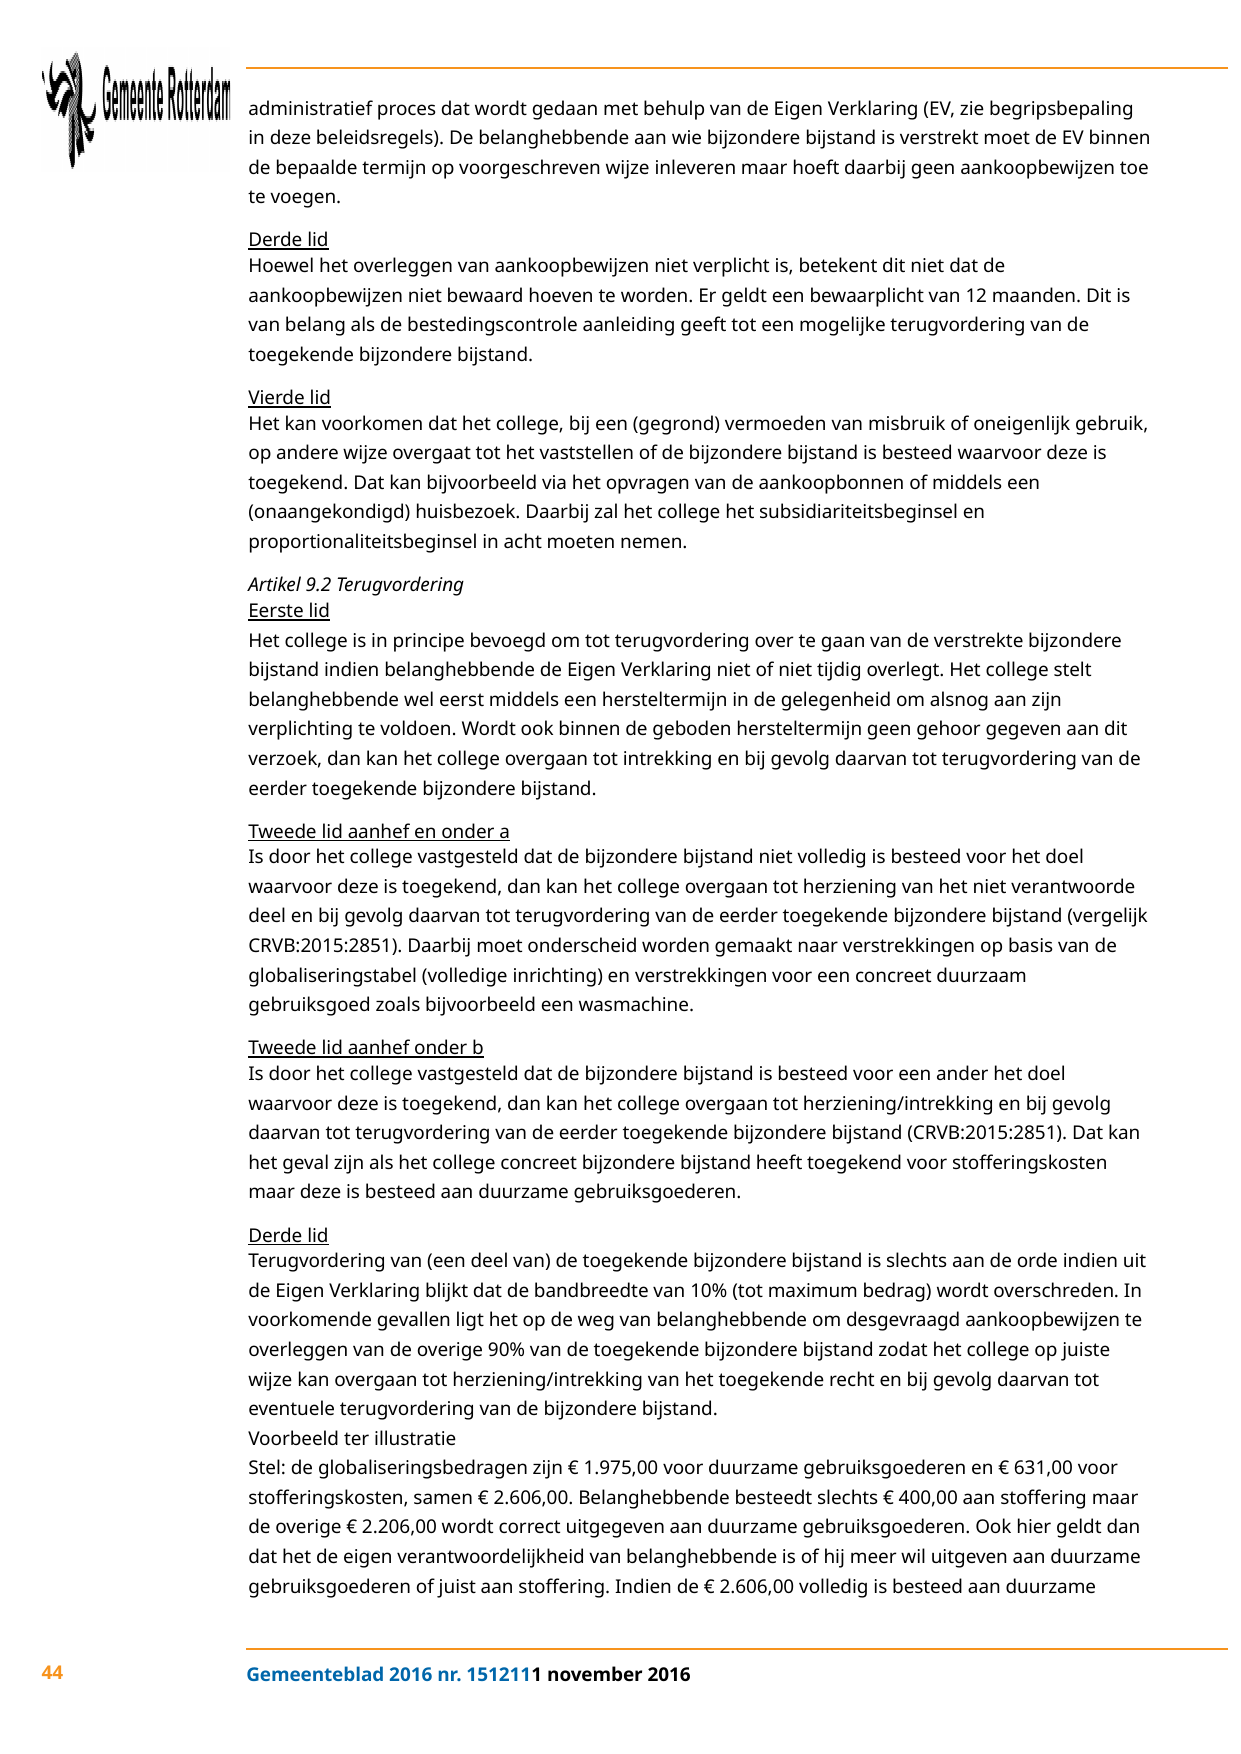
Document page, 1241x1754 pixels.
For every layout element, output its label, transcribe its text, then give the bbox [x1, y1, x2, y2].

text Voorbeeld ter illustratie [248, 1425, 1152, 1451]
text Stel: de globaliseringsbedragen zijn € 1.975,00 voor duurzame gebruiksgoederen en € 631,00 voor stofferingskosten, samen € 2.606,00. Belanghebbende besteedt slechts € 400,00 aan stoffering maar de overige € 2.206,00 wordt correct uitgegeven aan duurzame gebruiksgoederen. Ook hier geldt dan dat het de eigen verantwoordelijkheid van belanghebbende is of hij meer wil uitgeven aan duurzame gebruiksgoederen of juist aan stoffering. Indien de € 2.606,00 volledig is besteed aan duurzame [248, 1454, 1152, 1599]
text Artikel 9.2 Terugvordering [248, 571, 1152, 597]
text Het kan voorkomen dat het college, bij een (gegrond) vermoeden van misbruik of oneigenlijk gebruik, op andere wijze overgaat tot het vaststellen of de bijzondere bijstand is besteed waarvoor deze is toegekend. Dat kan bijvoorbeeld via het opvragen van de aankoopbonnen of middels een (onaangekondigd) huisbezoek. Daarbij zal het college het subsidiariteitsbeginsel en proportionaliteitsbeginsel in acht moeten nemen. [248, 410, 1152, 554]
text Hoewel het overleggen van aankoopbewijzen niet verplicht is, betekent dit niet dat de aankoopbewijzen niet bewaard hoeven te worden. Er geldt een bewaarplicht van 12 maanden. Dit is van belang als de bestedingscontrole aanleiding geeft tot een mogelijke terugvordering van de toegekende bijzondere bijstand. [248, 252, 1152, 367]
text Eerste lid [248, 597, 1152, 623]
text Is door het college vastgesteld dat de bijzondere bijstand niet volledig is besteed voor het doel waarvoor deze is toegekend, dan kan het college overgaan tot herziening van het niet verantwoorde deel en bij gevolg daarvan tot terugvordering van de eerder toegekende bijzondere bijstand (vergelijk CRVB:2015:2851). Daarbij moet onderscheid worden gemaakt naar verstrekkingen op basis van de globaliseringstabel (volledige inrichting) en verstrekkingen voor een concreet duurzaam gebruiksgoed zoals bijvoorbeeld een wasmachine. [248, 843, 1152, 1017]
picture [41, 47, 231, 172]
text Vierde lid [248, 384, 1152, 410]
text Terugvordering van (een deel van) de toegekende bijzondere bijstand is slechts aan de orde indien uit de Eigen Verklaring blijkt dat de bandbreedte van 10% (tot maximum bedrag) wordt overschreden. In voorkomende gevallen ligt het op de weg van belanghebbende om desgevraagd aankoopbewijzen te overleggen van de overige 90% van de toegekende bijzondere bijstand zodat het college op juiste wijze kan overgaan tot herziening/intrekking van het toegekende recht en bij gevolg daarvan tot eventuele terugvordering van de bijzondere bijstand. [248, 1247, 1152, 1421]
text Het college is in principe bevoegd om tot terugvordering over te gaan van de verstrekte bijzondere bijstand indien belanghebbende de Eigen Verklaring niet of niet tijdig overlegt. Het college stelt belanghebbende wel eerst middels een hersteltermijn in de gelegenheid om alsnog aan zijn verplichting te voldoen. Wordt ook binnen de geboden hersteltermijn geen gehoor gegeven aan dit verzoek, dan kan het college overgaan tot intrekking en bij gevolg daarvan tot terugvordering van de eerder toegekende bijzondere bijstand. [248, 627, 1152, 800]
text Is door het college vastgesteld dat de bijzondere bijstand is besteed voor een ander het doel waarvoor deze is toegekend, dan kan het college overgaan tot herziening/intrekking en bij gevolg daarvan tot terugvordering van de eerder toegekende bijzondere bijstand (CRVB:2015:2851). Dat kan het geval zijn als het college concreet bijzondere bijstand heeft toegekend voor stofferingskosten maar deze is besteed aan duurzame gebruiksgoederen. [248, 1060, 1152, 1204]
text Tweede lid aanhef en onder a [248, 818, 1152, 843]
text administratief proces dat wordt gedaan met behulp van de Eigen Verklaring (EV, zie begripsbepaling in deze beleidsregels). De belanghebbende aan wie bijzondere bijstand is verstrekt moet de EV binnen de bepaalde termijn op voorgeschreven wijze inleveren maar hoeft daarbij geen aankoopbewijzen toe te voegen. [248, 95, 1152, 209]
text Tweede lid aanhef onder b [248, 1034, 1152, 1060]
text Derde lid [248, 227, 1152, 252]
text Derde lid [248, 1222, 1152, 1247]
